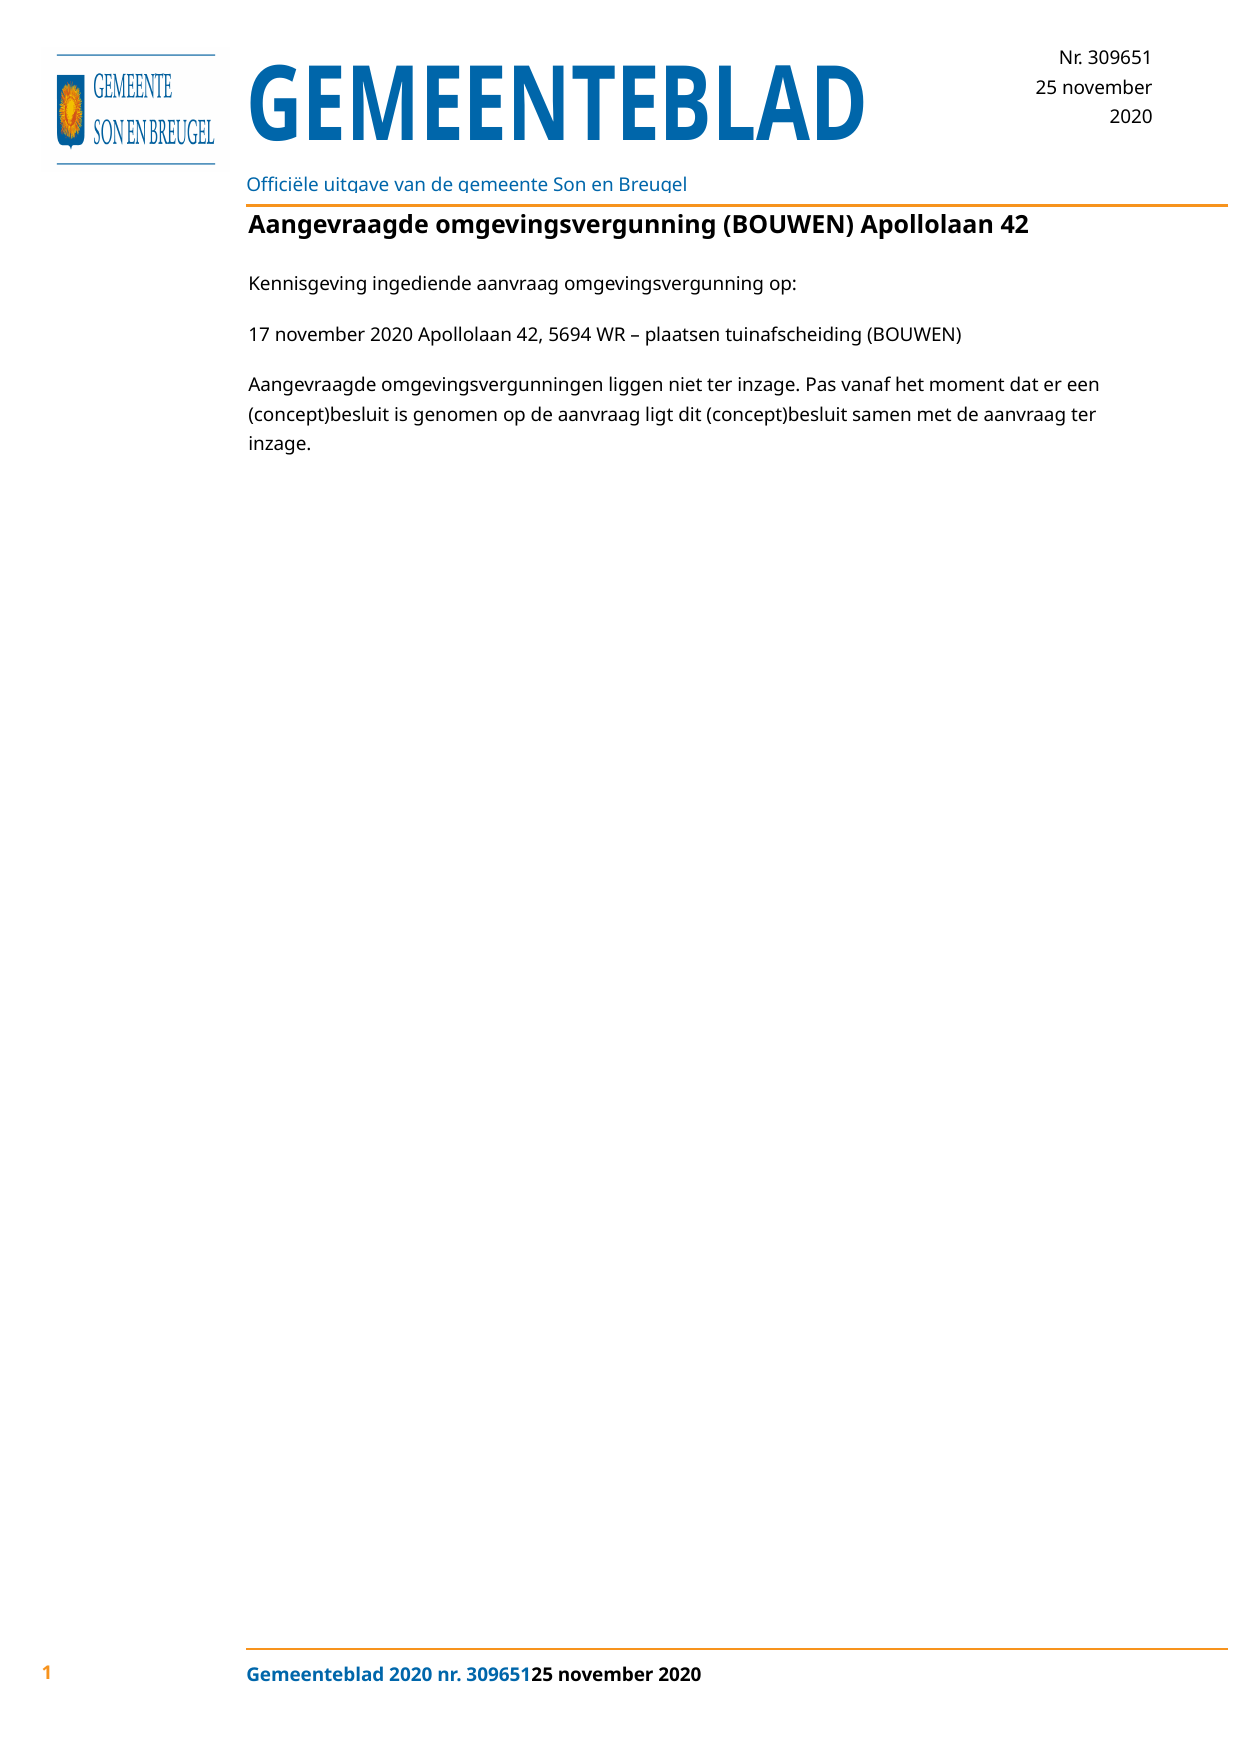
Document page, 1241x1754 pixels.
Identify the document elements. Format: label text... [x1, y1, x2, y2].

text 17 november 2020 Apollolaan 42, 5694 WR – plaatsen tuinafscheiding (BOUWEN) [248, 321, 1152, 346]
text Aangevraagde omgevingsvergunningen liggen niet ter inzage. Pas vanaf het moment dat er een (concept)besluit is genomen op de aanvraag ligt dit (concept)besluit samen met de aanvraag ter inzage. [248, 371, 1152, 456]
text Aangevraagde omgevingsvergunning (BOUWEN) Apollolaan 42 [248, 207, 1152, 241]
text Kennisgeving ingediende aanvraag omgevingsvergunning op: [248, 270, 1152, 296]
picture [41, 47, 231, 172]
